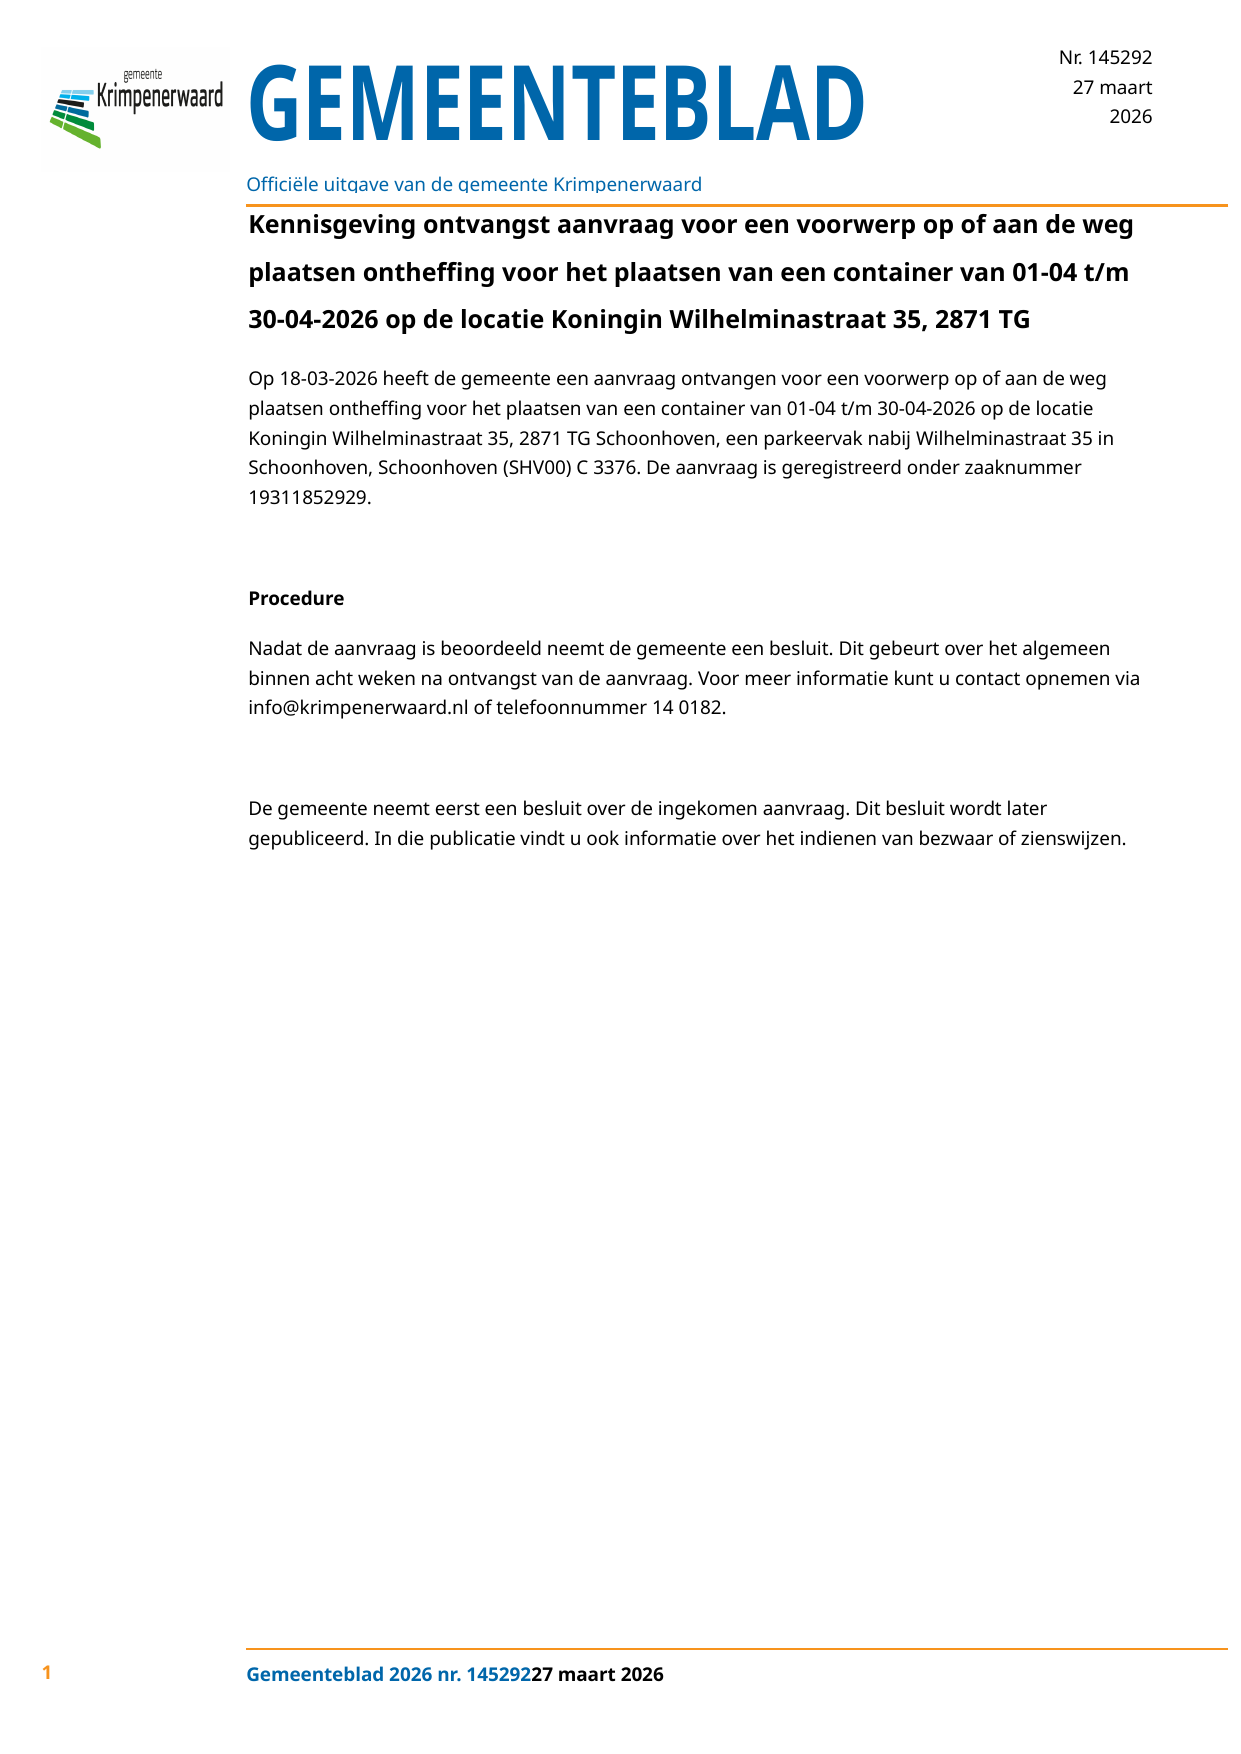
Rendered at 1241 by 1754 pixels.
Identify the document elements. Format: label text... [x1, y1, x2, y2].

text Op 18-03-2026 heeft de gemeente een aanvraag ontvangen voor een voorwerp op of aan de weg plaatsen ontheffing voor het plaatsen van een container van 01-04 t/m 30-04-2026 op de locatie Koningin Wilhelminastraat 35, 2871 TG Schoonhoven, een parkeervak nabij Wilhelminastraat 35 in Schoonhoven, Schoonhoven (SHV00) C 3376. De aanvraag is geregistreerd onder zaaknummer 19311852929. [248, 366, 1152, 509]
text Procedure [248, 585, 1152, 610]
picture [41, 47, 231, 172]
text Nadat de aanvraag is beoordeeld neemt de gemeente een besluit. Dit gebeurt over het algemeen binnen acht weken na ontvangst van de aanvraag. Voor meer informatie kunt u contact opnemen via info@krimpenerwaard.nl of telefoonnummer 14 0182. [248, 635, 1152, 720]
text De gemeente neemt eerst een besluit over de ingekomen aanvraag. Dit besluit wordt later gepubliceerd. In die publicatie vindt u ook informatie over het indienen van bezwaar of zienswijzen. [248, 795, 1152, 850]
text Kennisgeving ontvangst aanvraag voor een voorwerp op of aan de weg plaatsen ontheffing voor het plaatsen van een container van 01-04 t/m 30-04-2026 op de locatie Koningin Wilhelminastraat 35, 2871 TG [248, 207, 1152, 336]
